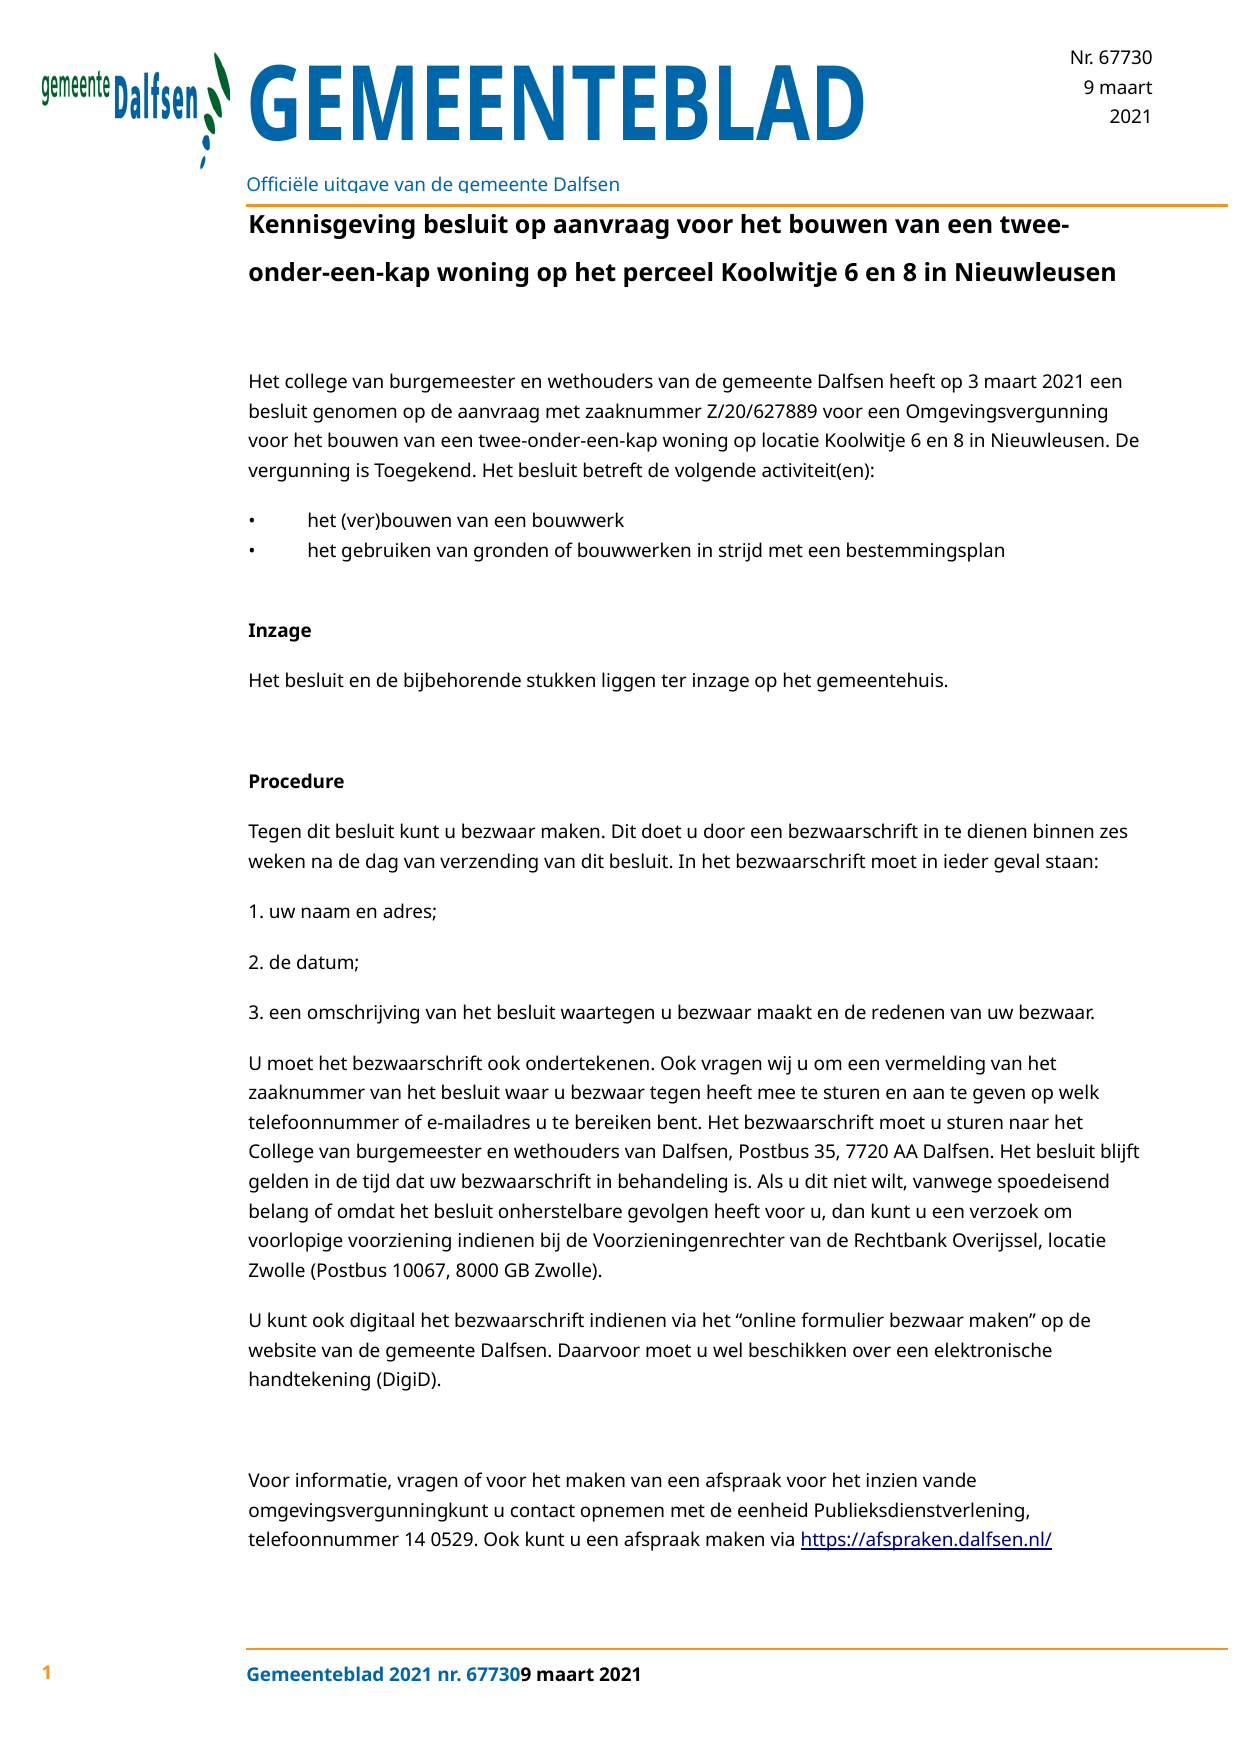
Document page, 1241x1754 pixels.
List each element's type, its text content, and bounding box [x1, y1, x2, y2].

text Voor informatie, vragen of voor het maken van een afspraak voor het inzien vande omgevingsvergunningkunt u contact opnemen met de eenheid Publieksdienstverlening, telefoonnummer 14 0529. Ook kunt u een afspraak maken via https://afspraken.dalfsen.nl/ [248, 1467, 1152, 1552]
list het (ver)bouwen van een bouwwerk [248, 507, 1152, 533]
text Het college van burgemeester en wethouders van de gemeente Dalfsen heeft op 3 maart 2021 een besluit genomen op de aanvraag met zaaknummer Z/20/627889 voor een Omgevingsvergunning voor het bouwen van een twee-onder-een-kap woning op locatie Koolwitje 6 en 8 in Nieuwleusen. De vergunning is Toegekend. Het besluit betreft de volgende activiteit(en): [248, 368, 1152, 483]
text 1. uw naam en adres; [248, 899, 1152, 924]
text Kennisgeving besluit op aanvraag voor het bouwen van een twee-onder-een-kap woning op het perceel Koolwitje 6 en 8 in Nieuwleusen [248, 207, 1152, 288]
text Procedure [248, 768, 1152, 794]
text U kunt ook digitaal het bezwaarschrift indienen via het “online formulier bezwaar maken” op de website van de gemeente Dalfsen. Daarvoor moet u wel beschikken over een elektronische handtekening (DigiD). [248, 1307, 1152, 1392]
text U moet het bezwaarschrift ook ondertekenen. Ook vragen wij u om een vermelding van het zaaknummer van het besluit waar u bezwaar tegen heeft mee te sturen en aan te geven op welk telefoonnummer of e-mailadres u te bereiken bent. Het bezwaarschrift moet u sturen naar het College van burgemeester en wethouders van Dalfsen, Postbus 35, 7720 AA Dalfsen. Het besluit blijft gelden in de tijd dat uw bezwaarschrift in behandeling is. Als u dit niet wilt, vanwege spoedeisend belang of omdat het besluit onherstelbare gevolgen heeft voor u, dan kunt u een verzoek om voorlopige voorziening indienen bij de Voorzieningenrechter van de Rechtbank Overijssel, locatie Zwolle (Postbus 10067, 8000 GB Zwolle). [248, 1050, 1152, 1283]
text 3. een omschrijving van het besluit waartegen u bezwaar maakt en de redenen van uw bezwaar. [248, 999, 1152, 1025]
picture [41, 47, 231, 172]
text Het besluit en de bijbehorende stukken liggen ter inzage op het gemeentehuis. [248, 667, 1152, 693]
text 2. de datum; [248, 949, 1152, 975]
list het gebruiken van gronden of bouwwerken in strijd met een bestemmingsplan [248, 537, 1152, 563]
text Inzage [248, 617, 1152, 643]
text Tegen dit besluit kunt u bezwaar maken. Dit doet u door een bezwaarschrift in te dienen binnen zes weken na de dag van verzending van dit besluit. In het bezwaarschrift moet in ieder geval staan: [248, 819, 1152, 874]
